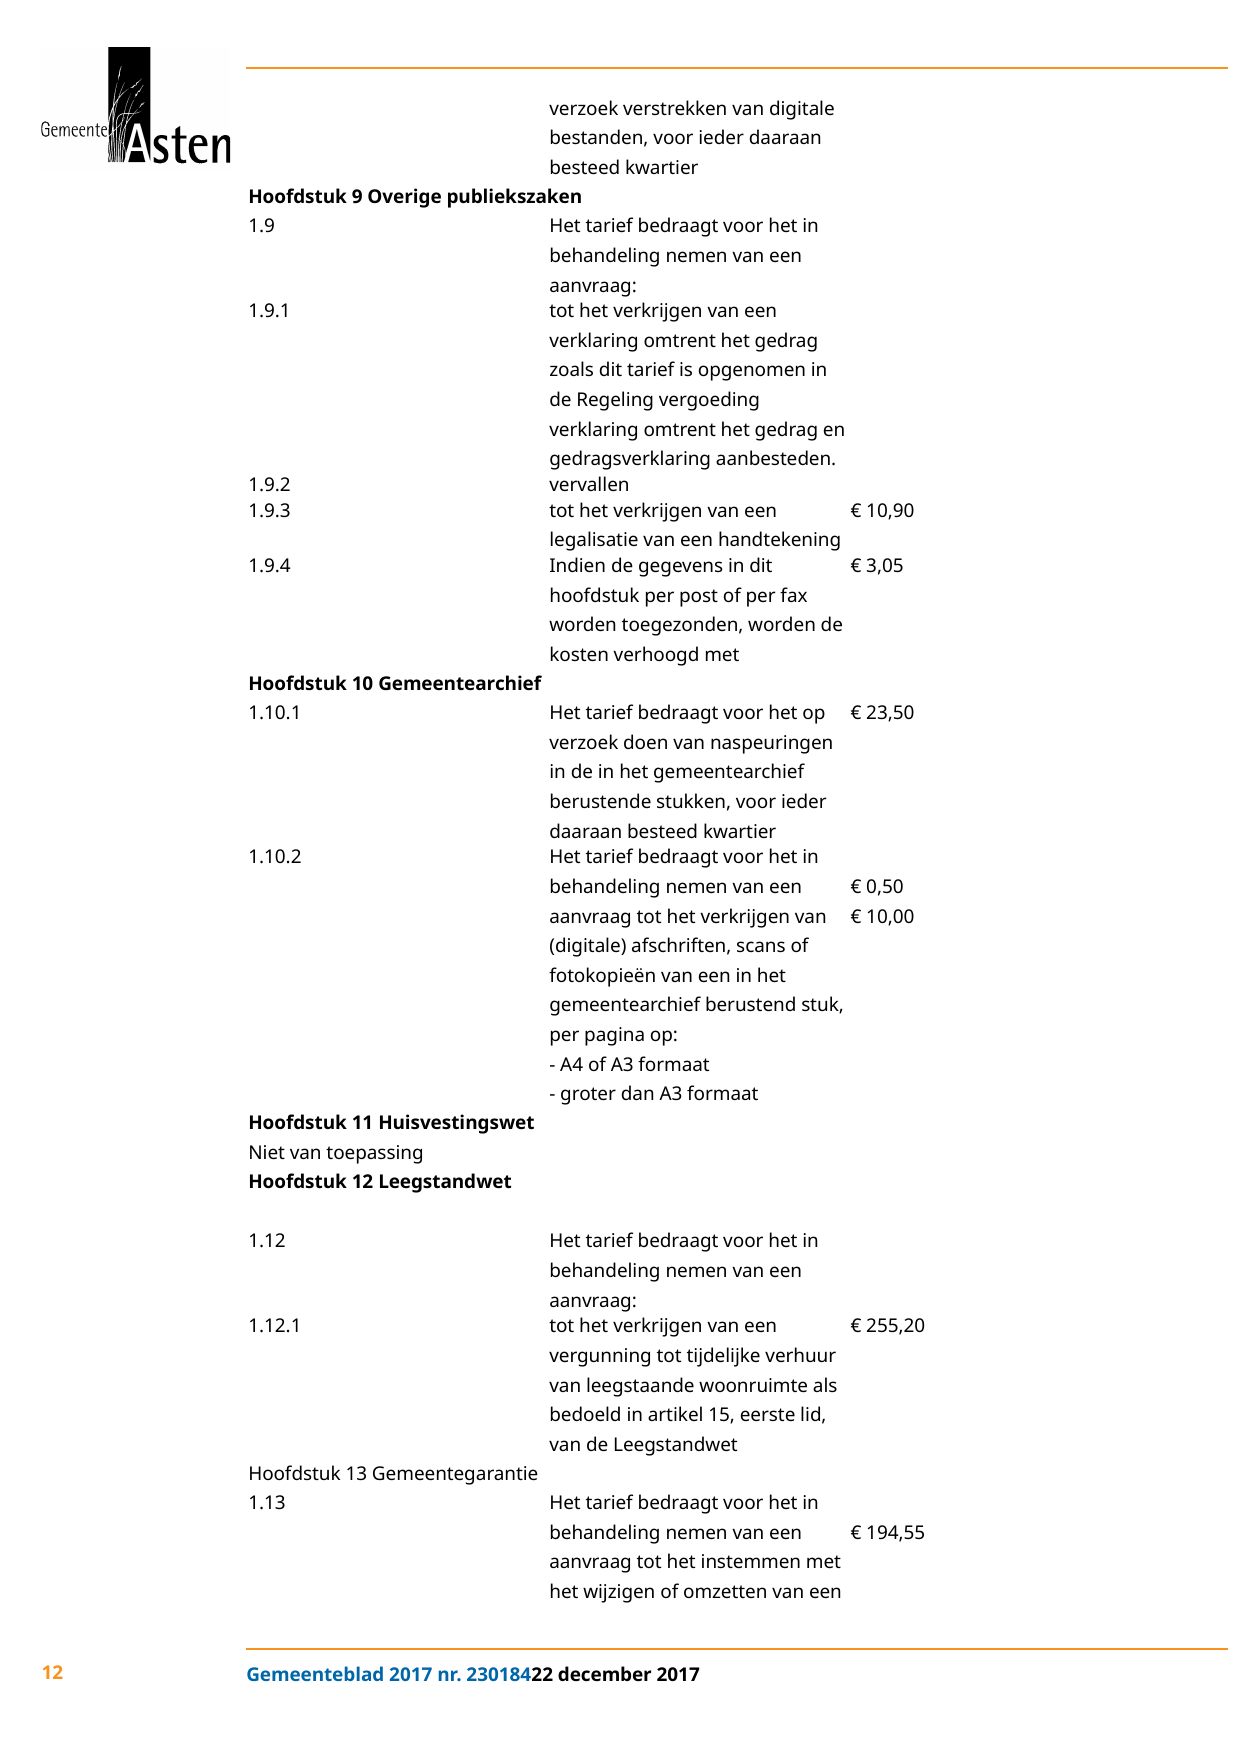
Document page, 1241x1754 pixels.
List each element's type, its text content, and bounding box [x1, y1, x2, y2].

picture [41, 47, 231, 172]
table_cell 1.9.3 [248, 497, 549, 552]
table_header 1.9 [248, 213, 549, 297]
table_cell € 255,20 [850, 1313, 1152, 1457]
text Hoofdstuk 10 Gemeentearchief [248, 670, 1152, 696]
table_cell 1.9.4 [248, 552, 549, 667]
table_cell tot het verkrijgen van een verklaring omtrent het gedrag zoals dit tarief is opgenomen in de Regeling vergoeding verklaring omtrent het gedrag en gedragsverklaring aanbesteden. [549, 298, 850, 471]
table_header [850, 213, 1152, 297]
table_header 1.12 [248, 1228, 549, 1313]
table_cell [850, 95, 1152, 180]
table_cell vervallen [549, 471, 850, 497]
table_header [850, 1228, 1152, 1313]
table_cell 1.9.2 [248, 471, 549, 497]
text Hoofdstuk 12 Leegstandwet [248, 1168, 1152, 1194]
table_header € 194,55 [850, 1490, 1152, 1604]
table_cell [248, 95, 549, 180]
text Hoofdstuk 13 Gemeentegarantie [248, 1460, 1152, 1486]
table_cell Het tarief bedraagt voor het in behandeling nemen van een aanvraag tot het verkrijgen van (digitale) afschriften, scans of fotokopieën van een in het gemeentearchief berustend stuk, per pagina op: - A4 of A3 formaat - groter dan A3 formaat [549, 844, 850, 1106]
table_cell € 0,50 € 10,00 [850, 844, 1152, 1106]
table_cell [850, 471, 1152, 497]
table_cell Indien de gegevens in dit hoofdstuk per post of per fax worden toegezonden, worden de kosten verhoogd met [549, 552, 850, 667]
table_cell tot het verkrijgen van een vergunning tot tijdelijke verhuur van leegstaande woonruimte als bedoeld in artikel 15, eerste lid, van de Leegstandwet [549, 1313, 850, 1457]
table_cell € 10,90 [850, 497, 1152, 552]
table_cell 1.12.1 [248, 1313, 549, 1457]
table_header € 23,50 [850, 700, 1152, 844]
table_header 1.10.1 [248, 700, 549, 844]
table_cell 1.10.2 [248, 844, 549, 1106]
table_cell [850, 298, 1152, 471]
table_cell verzoek verstrekken van digitale bestanden, voor ieder daaraan besteed kwartier [549, 95, 850, 180]
table_cell 1.9.1 [248, 298, 549, 471]
text Hoofdstuk 9 Overige publiekszaken [248, 183, 1152, 209]
table_cell € 3,05 [850, 552, 1152, 667]
table_cell tot het verkrijgen van een legalisatie van een handtekening [549, 497, 850, 552]
table_header Het tarief bedraagt voor het op verzoek doen van naspeuringen in de in het gemeentearchief berustende stukken, voor ieder daaraan besteed kwartier [549, 700, 850, 844]
table_header Het tarief bedraagt voor het in behandeling nemen van een aanvraag: [549, 213, 850, 297]
table_header Het tarief bedraagt voor het in behandeling nemen van een aanvraag: [549, 1228, 850, 1313]
text Hoofdstuk 11 Huisvestingswet [248, 1109, 1152, 1135]
text Niet van toepassing [248, 1139, 1152, 1164]
table_header 1.13 [248, 1490, 549, 1604]
table_header Het tarief bedraagt voor het in behandeling nemen van een aanvraag tot het instemmen met het wijzigen of omzetten van een [549, 1490, 850, 1604]
